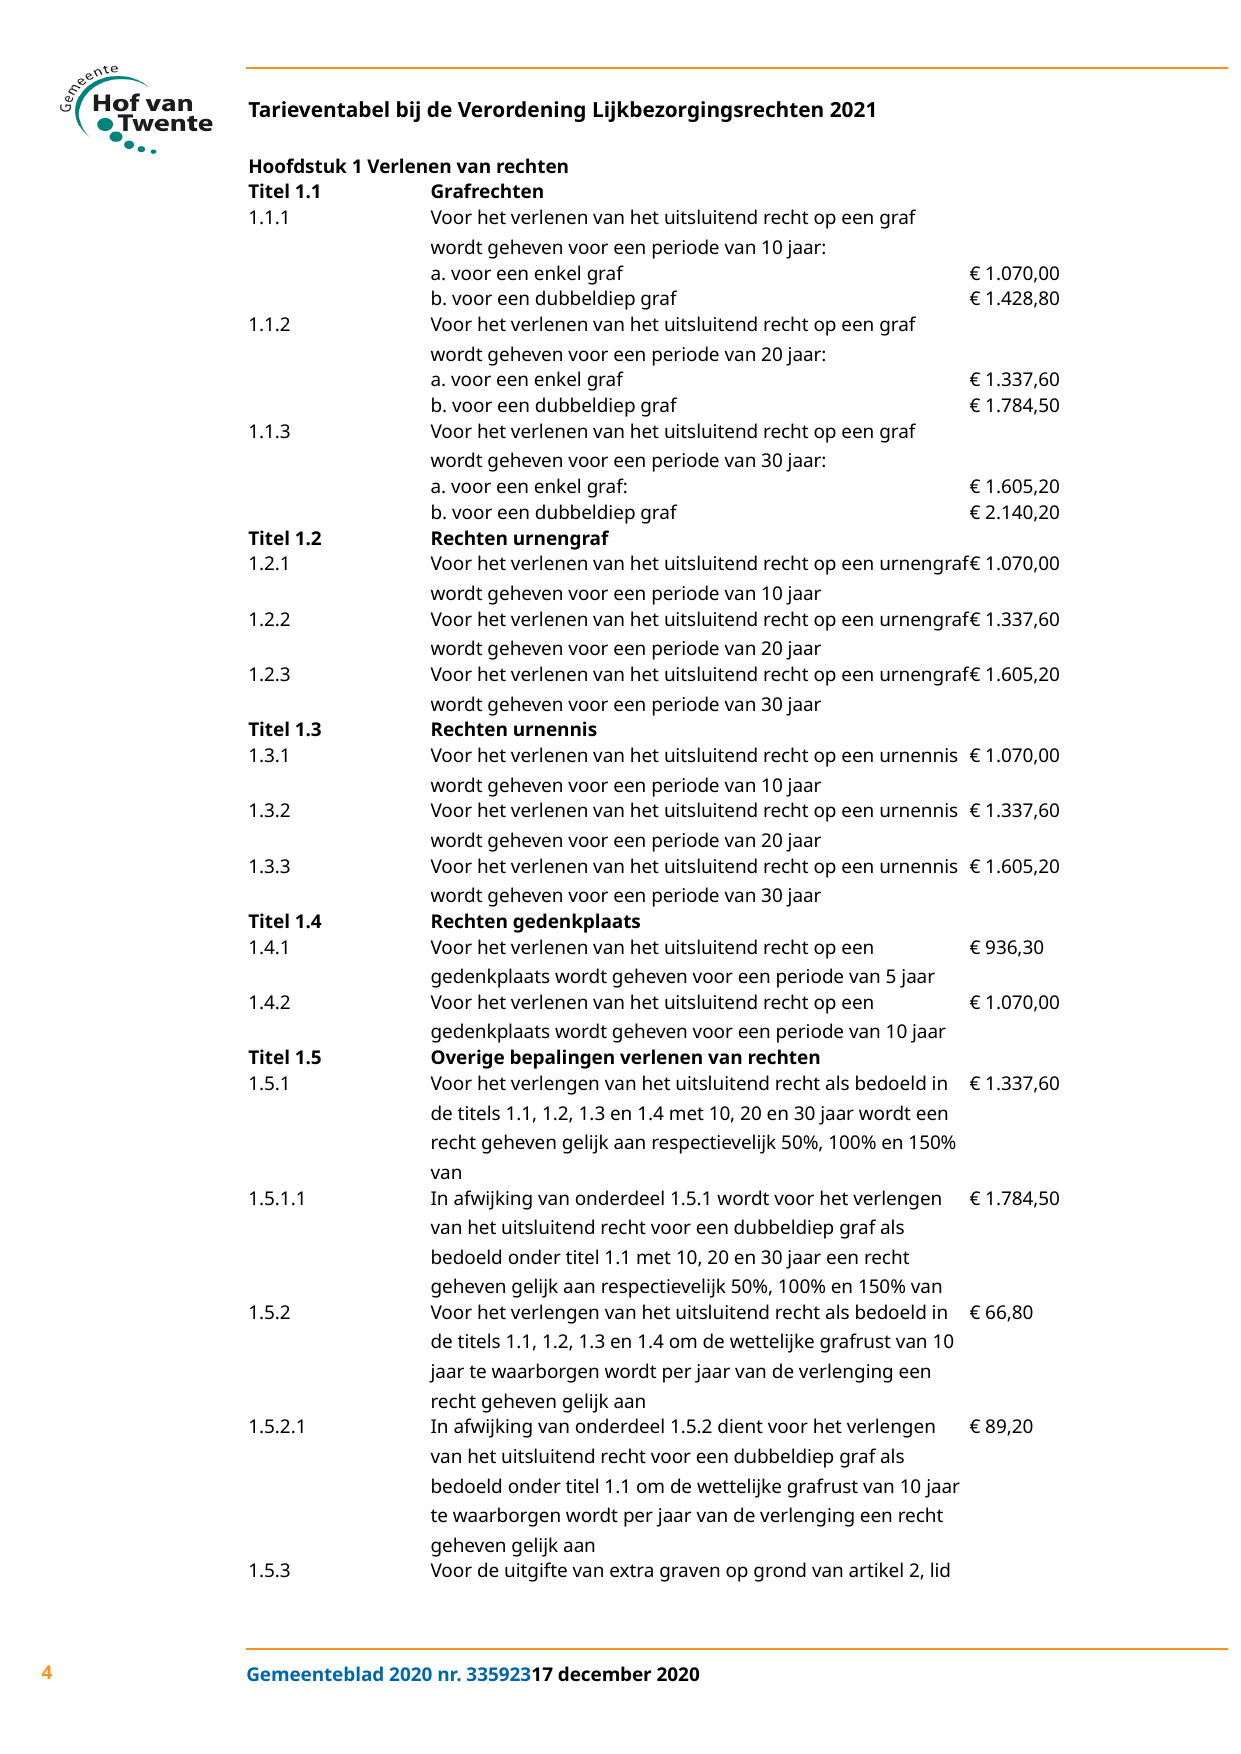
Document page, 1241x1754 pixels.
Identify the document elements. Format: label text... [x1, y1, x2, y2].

table_cell € 1.337,60 [969, 606, 1152, 661]
table_cell € 1.070,00 [969, 989, 1152, 1044]
table_cell 1.2.2 [248, 606, 430, 661]
table_cell € 936,30 [969, 934, 1152, 989]
table_cell 1.2.3 [248, 661, 430, 716]
table_cell [248, 260, 430, 286]
table_cell € 1.605,20 [969, 473, 1152, 499]
table_cell Rechten urnennis [430, 716, 969, 742]
table_cell Grafrechten [430, 179, 969, 204]
table_cell [248, 392, 430, 418]
table_cell Overige bepalingen verlenen van rechten [430, 1045, 969, 1070]
table_cell Voor het verlengen van het uitsluitend recht als bedoeld in de titels 1.1, 1.2, 1.3 en 1.4 om de wettelijke grafrust van 10 jaar te waarborgen wordt per jaar van de verlenging een recht geheven gelijk aan [430, 1299, 969, 1414]
table_cell Titel 1.5 [248, 1045, 430, 1070]
table_cell Titel 1.3 [248, 716, 430, 742]
text Tarieventabel bij de Verordening Lijkbezorgingsrechten 2021 [248, 95, 1152, 123]
table_cell 1.3.3 [248, 853, 430, 908]
table_cell € 1.337,60 [969, 367, 1152, 392]
table_cell Voor het verlenen van het uitsluitend recht op een gedenkplaats wordt geheven voor een periode van 5 jaar [430, 934, 969, 989]
table_cell Voor het verlenen van het uitsluitend recht op een urnennis wordt geheven voor een periode van 10 jaar [430, 742, 969, 797]
table_cell [969, 525, 1152, 551]
table_cell € 2.140,20 [969, 499, 1152, 525]
picture [41, 47, 231, 172]
table_cell Voor het verlenen van het uitsluitend recht op een graf wordt geheven voor een periode van 10 jaar: [430, 205, 969, 260]
table_cell Rechten urnengraf [430, 525, 969, 551]
table_cell € 1.784,50 [969, 1185, 1152, 1299]
table_cell [969, 205, 1152, 260]
table_cell b. voor een dubbeldiep graf [430, 499, 969, 525]
table_cell 1.4.2 [248, 989, 430, 1044]
table_cell 1.5.2.1 [248, 1414, 430, 1558]
table_cell a. voor een enkel graf [430, 367, 969, 392]
table_cell [969, 418, 1152, 473]
table_cell € 1.605,20 [969, 853, 1152, 908]
table_cell [969, 716, 1152, 742]
table_cell Voor het verlenen van het uitsluitend recht op een urnengraf wordt geheven voor een periode van 30 jaar [430, 661, 969, 716]
table_cell a. voor een enkel graf [430, 260, 969, 286]
table_cell [248, 499, 430, 525]
table_cell € 1.337,60 [969, 1070, 1152, 1185]
table_header Hoofdstuk 1 Verlenen van rechten [248, 153, 1152, 179]
table_cell [969, 179, 1152, 204]
table_cell € 89,20 [969, 1414, 1152, 1558]
table_cell 1.1.3 [248, 418, 430, 473]
table_cell [969, 1558, 1152, 1583]
table_cell Voor het verlenen van het uitsluitend recht op een graf wordt geheven voor een periode van 20 jaar: [430, 311, 969, 367]
table_cell 1.1.1 [248, 205, 430, 260]
table_cell Rechten gedenkplaats [430, 908, 969, 934]
table_cell [248, 473, 430, 499]
table_cell 1.5.1 [248, 1070, 430, 1185]
table_cell Voor het verlenen van het uitsluitend recht op een graf wordt geheven voor een periode van 30 jaar: [430, 418, 969, 473]
table_cell 1.5.3 [248, 1558, 430, 1583]
table_cell b. voor een dubbeldiep graf [430, 392, 969, 418]
table_cell 1.3.1 [248, 742, 430, 797]
table_cell [248, 286, 430, 311]
table_cell € 1.784,50 [969, 392, 1152, 418]
table_cell In afwijking van onderdeel 1.5.1 wordt voor het verlengen van het uitsluitend recht voor een dubbeldiep graf als bedoeld onder titel 1.1 met 10, 20 en 30 jaar een recht geheven gelijk aan respectievelijk 50%, 100% en 150% van [430, 1185, 969, 1299]
table_cell Titel 1.2 [248, 525, 430, 551]
table_cell Voor het verlengen van het uitsluitend recht als bedoeld in de titels 1.1, 1.2, 1.3 en 1.4 met 10, 20 en 30 jaar wordt een recht geheven gelijk aan respectievelijk 50%, 100% en 150% van [430, 1070, 969, 1185]
table_cell € 1.605,20 [969, 661, 1152, 716]
table_cell € 1.070,00 [969, 551, 1152, 606]
table_cell Titel 1.1 [248, 179, 430, 204]
table_cell Voor de uitgifte van extra graven op grond van artikel 2, lid [430, 1558, 969, 1583]
table_cell Voor het verlenen van het uitsluitend recht op een urnengraf wordt geheven voor een periode van 10 jaar [430, 551, 969, 606]
table_cell Titel 1.4 [248, 908, 430, 934]
table_cell 1.1.2 [248, 311, 430, 367]
table_cell 1.5.2 [248, 1299, 430, 1414]
table_cell 1.4.1 [248, 934, 430, 989]
table_cell Voor het verlenen van het uitsluitend recht op een urnennis wordt geheven voor een periode van 30 jaar [430, 853, 969, 908]
table_cell [969, 908, 1152, 934]
table_cell Voor het verlenen van het uitsluitend recht op een urnennis wordt geheven voor een periode van 20 jaar [430, 798, 969, 853]
table_cell b. voor een dubbeldiep graf [430, 286, 969, 311]
table_cell a. voor een enkel graf: [430, 473, 969, 499]
table_cell 1.2.1 [248, 551, 430, 606]
table_cell € 66,80 [969, 1299, 1152, 1414]
table_cell € 1.337,60 [969, 798, 1152, 853]
table_cell In afwijking van onderdeel 1.5.2 dient voor het verlengen van het uitsluitend recht voor een dubbeldiep graf als bedoeld onder titel 1.1 om de wettelijke grafrust van 10 jaar te waarborgen wordt per jaar van de verlenging een recht geheven gelijk aan [430, 1414, 969, 1558]
table_cell 1.5.1.1 [248, 1185, 430, 1299]
table_cell 1.3.2 [248, 798, 430, 853]
table_cell Voor het verlenen van het uitsluitend recht op een urnengraf wordt geheven voor een periode van 20 jaar [430, 606, 969, 661]
table_cell € 1.070,00 [969, 742, 1152, 797]
table_cell [969, 311, 1152, 367]
table_cell Voor het verlenen van het uitsluitend recht op een gedenkplaats wordt geheven voor een periode van 10 jaar [430, 989, 969, 1044]
table_cell € 1.070,00 [969, 260, 1152, 286]
table_cell [969, 1045, 1152, 1070]
table_cell [248, 367, 430, 392]
table_cell € 1.428,80 [969, 286, 1152, 311]
